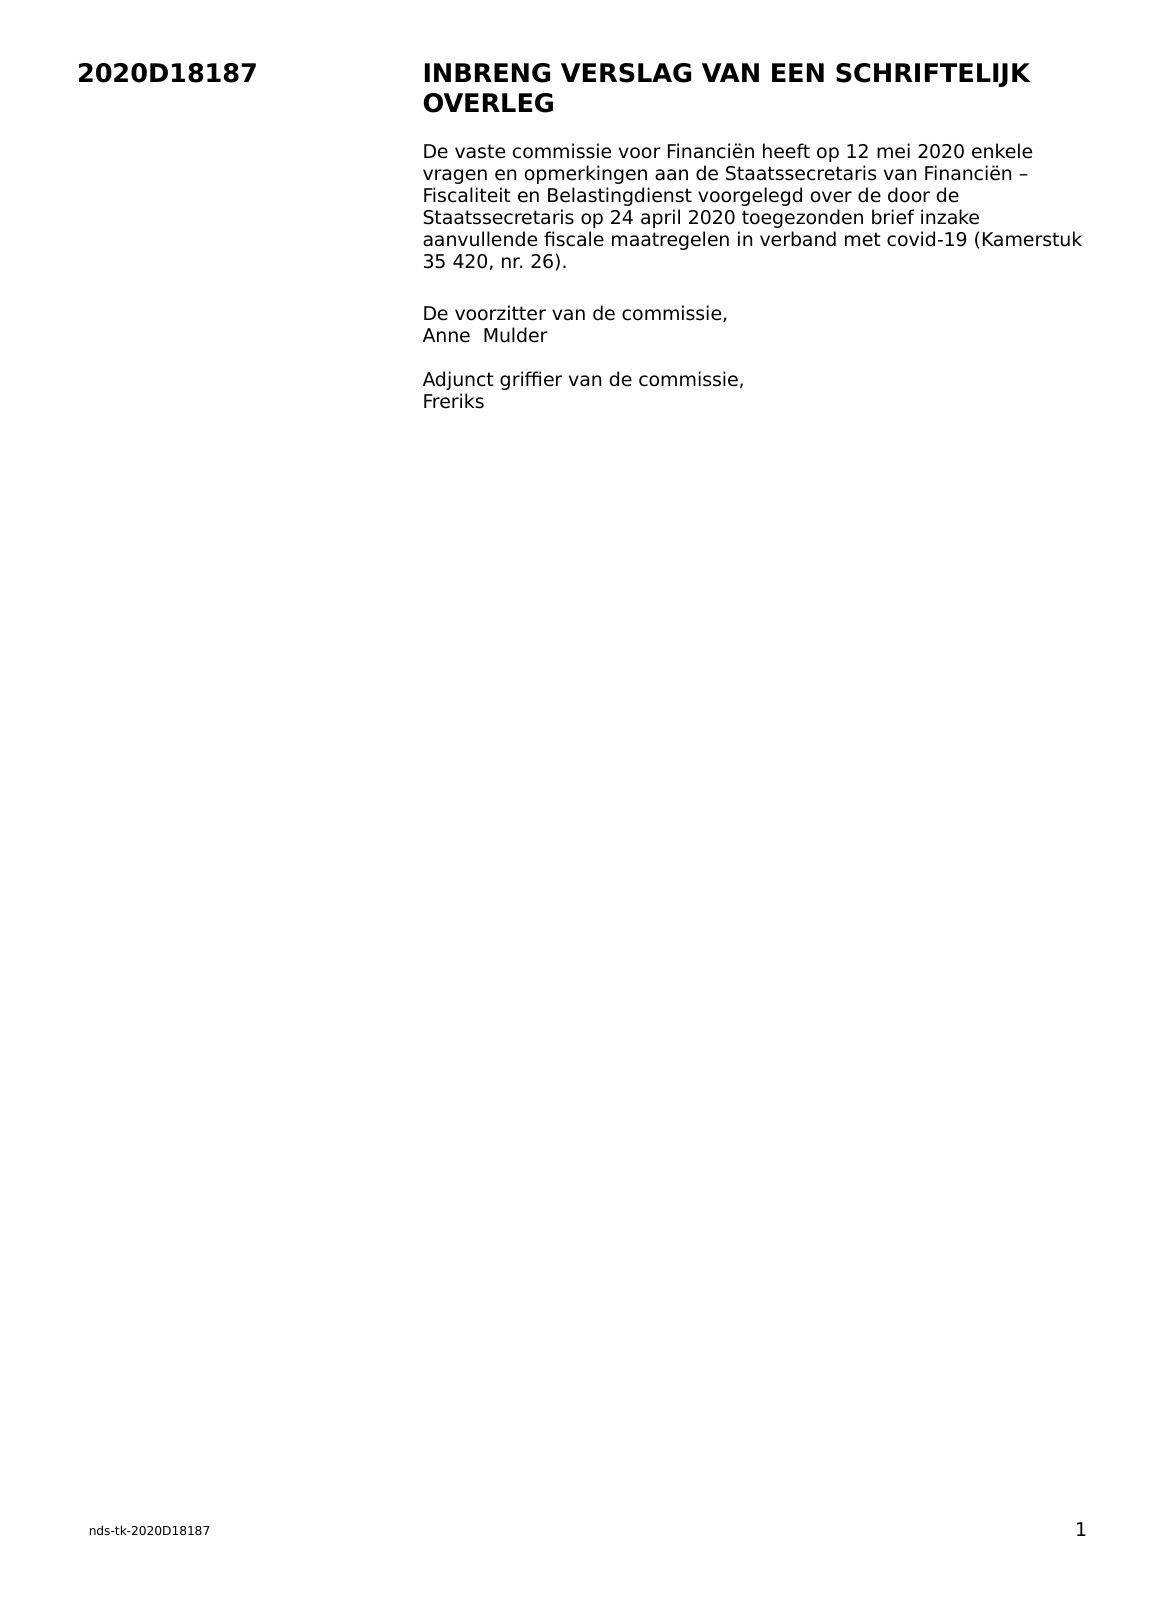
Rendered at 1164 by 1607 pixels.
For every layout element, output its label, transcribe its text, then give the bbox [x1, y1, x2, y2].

text nds-tk-2020D18187 [88, 1524, 323, 1538]
text Adjunct griffier van de commissie, Freriks [422, 369, 1087, 413]
text De voorzitter van de commissie, Anne Mulder [422, 302, 1087, 346]
text De vaste commissie voor Financiën heeft op 12 mei 2020 enkele vragen en opmerkingen aan de Staatssecretaris van Financiën – Fiscaliteit en Belastingdienst voorgelegd over de door de Staatssecretaris op 24 april 2020 toegezonden brief inzake aanvullende fiscale maatregelen in verband met covid-19 (Kamerstuk 35 420, nr. 26). [422, 141, 1087, 272]
text 2020D18187 INBRENG VERSLAG VAN EEN SCHRIFTELIJK OVERLEG [77, 59, 1087, 118]
